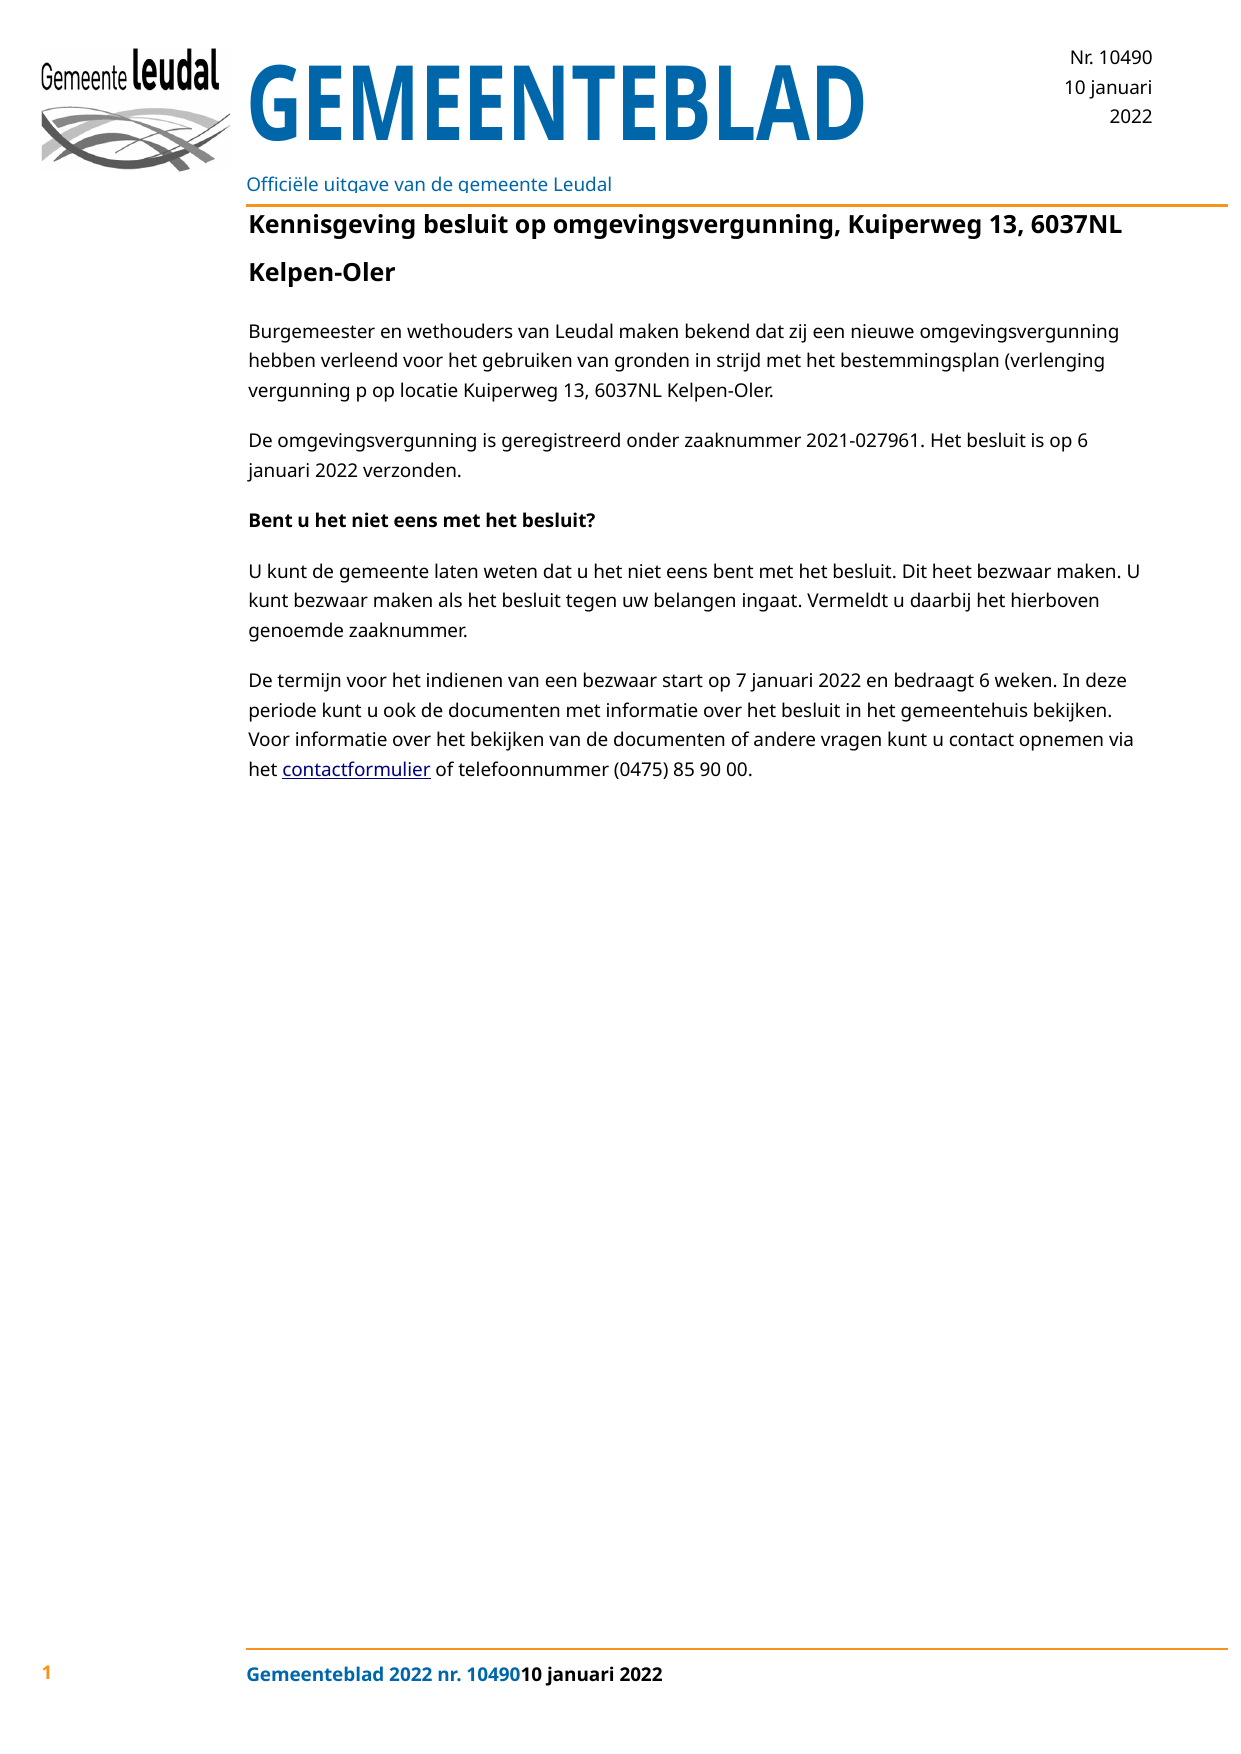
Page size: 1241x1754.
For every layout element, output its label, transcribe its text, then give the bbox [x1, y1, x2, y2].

text Bent u het niet eens met het besluit? [248, 507, 1152, 533]
text De termijn voor het indienen van een bezwaar start op 7 januari 2022 en bedraagt 6 weken. In deze periode kunt u ook de documenten met informatie over het besluit in het gemeentehuis bekijken. Voor informatie over het bekijken van de documenten of andere vragen kunt u contact opnemen via het contactformulier of telefoonnummer (0475) 85 90 00. [248, 667, 1152, 782]
text Kennisgeving besluit op omgevingsvergunning, Kuiperweg 13, 6037NL Kelpen-Oler [248, 207, 1152, 288]
text U kunt de gemeente laten weten dat u het niet eens bent met het besluit. Dit heet bezwaar maken. U kunt bezwaar maken als het besluit tegen uw belangen ingaat. Vermeldt u daarbij het hierboven genoemde zaaknummer. [248, 558, 1152, 643]
picture [41, 47, 231, 172]
text De omgevingsvergunning is geregistreerd onder zaaknummer 2021-027961. Het besluit is op 6 januari 2022 verzonden. [248, 427, 1152, 483]
text Burgemeester en wethouders van Leudal maken bekend dat zij een nieuwe omgevingsvergunning hebben verleend voor het gebruiken van gronden in strijd met het bestemmingsplan (verlenging vergunning p op locatie Kuiperweg 13, 6037NL Kelpen-Oler. [248, 318, 1152, 403]
